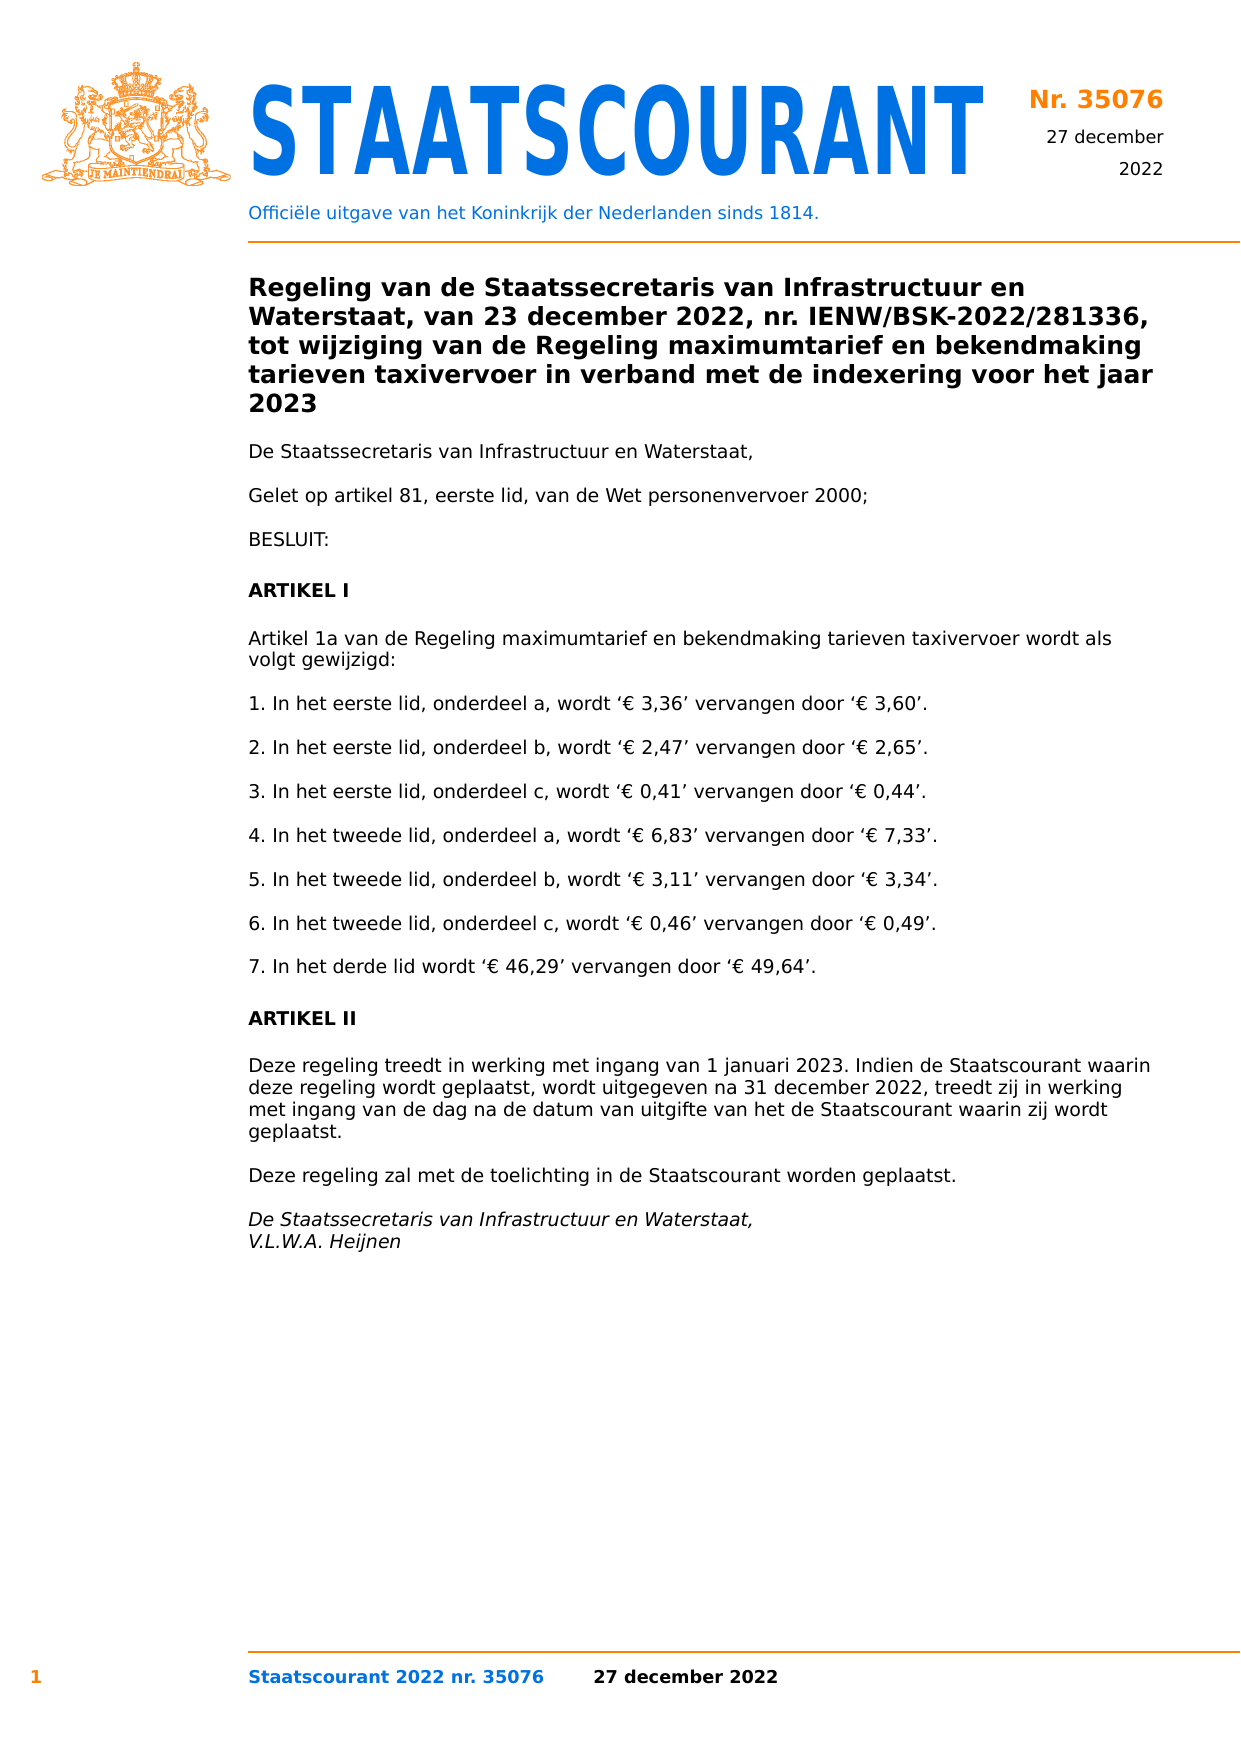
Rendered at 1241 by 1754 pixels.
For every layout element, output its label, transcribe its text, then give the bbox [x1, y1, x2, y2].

text Deze regeling treedt in werking met ingang van 1 januari 2023. Indien de Staatscourant waarin deze regeling wordt geplaatst, wordt uitgegeven na 31 december 2022, treedt zij in werking met ingang van de dag na de datum van uitgifte van het de Staatscourant waarin zij wordt geplaatst. [248, 1055, 1163, 1143]
text De Staatssecretaris van Infrastructuur en Waterstaat, [248, 441, 1163, 463]
text 4. In het tweede lid, onderdeel a, wordt ‘€ 6,83’ vervangen door ‘€ 7,33’. [248, 825, 1163, 847]
text 6. In het tweede lid, onderdeel c, wordt ‘€ 0,46’ vervangen door ‘€ 0,49’. [248, 912, 1163, 934]
table_header Nr. 35076 [998, 62, 1240, 121]
subtitle ARTIKEL I [248, 580, 1163, 602]
text 1. In het eerste lid, onderdeel a, wordt ‘€ 3,36’ vervangen door ‘€ 3,60’. [248, 693, 1163, 715]
table_header STAATSCOURANT [248, 62, 998, 203]
subtitle Regeling van de Staatssecretaris van Infrastructuur en Waterstaat, van 23 december 2022, nr. IENW/BSK-2022/281336, tot wijziging van de Regeling maximumtarief en bekendmaking tarieven taxivervoer in verband met de indexering voor het jaar 2023 [248, 273, 1163, 419]
text Deze regeling zal met de toelichting in de Staatscourant worden geplaatst. [248, 1165, 1163, 1187]
text 3. In het eerste lid, onderdeel c, wordt ‘€ 0,41’ vervangen door ‘€ 0,44’. [248, 781, 1163, 803]
text BESLUIT: [248, 528, 1163, 550]
text Gelet op artikel 81, eerste lid, van de Wet personenvervoer 2000; [248, 484, 1163, 507]
table_cell 27 december [998, 121, 1240, 153]
text Artikel 1a van de Regeling maximumtarief en bekendmaking tarieven taxivervoer wordt als volgt gewijzigd: [248, 627, 1163, 671]
picture [41, 62, 231, 186]
subtitle ARTIKEL II [248, 1008, 1163, 1030]
text 7. In het derde lid wordt ‘€ 46,29’ vervangen door ‘€ 49,64’. [248, 956, 1163, 978]
table_cell Officiële uitgave van het Koninkrijk der Nederlanden sinds 1814. [248, 203, 1240, 241]
table_cell 2022 [998, 153, 1240, 203]
table_header [25, 62, 248, 241]
text 2. In het eerste lid, onderdeel b, wordt ‘€ 2,47’ vervangen door ‘€ 2,65’. [248, 737, 1163, 759]
text 5. In het tweede lid, onderdeel b, wordt ‘€ 3,11’ vervangen door ‘€ 3,34’. [248, 869, 1163, 891]
text De Staatssecretaris van Infrastructuur en Waterstaat, V.L.W.A. Heijnen [248, 1209, 1163, 1253]
